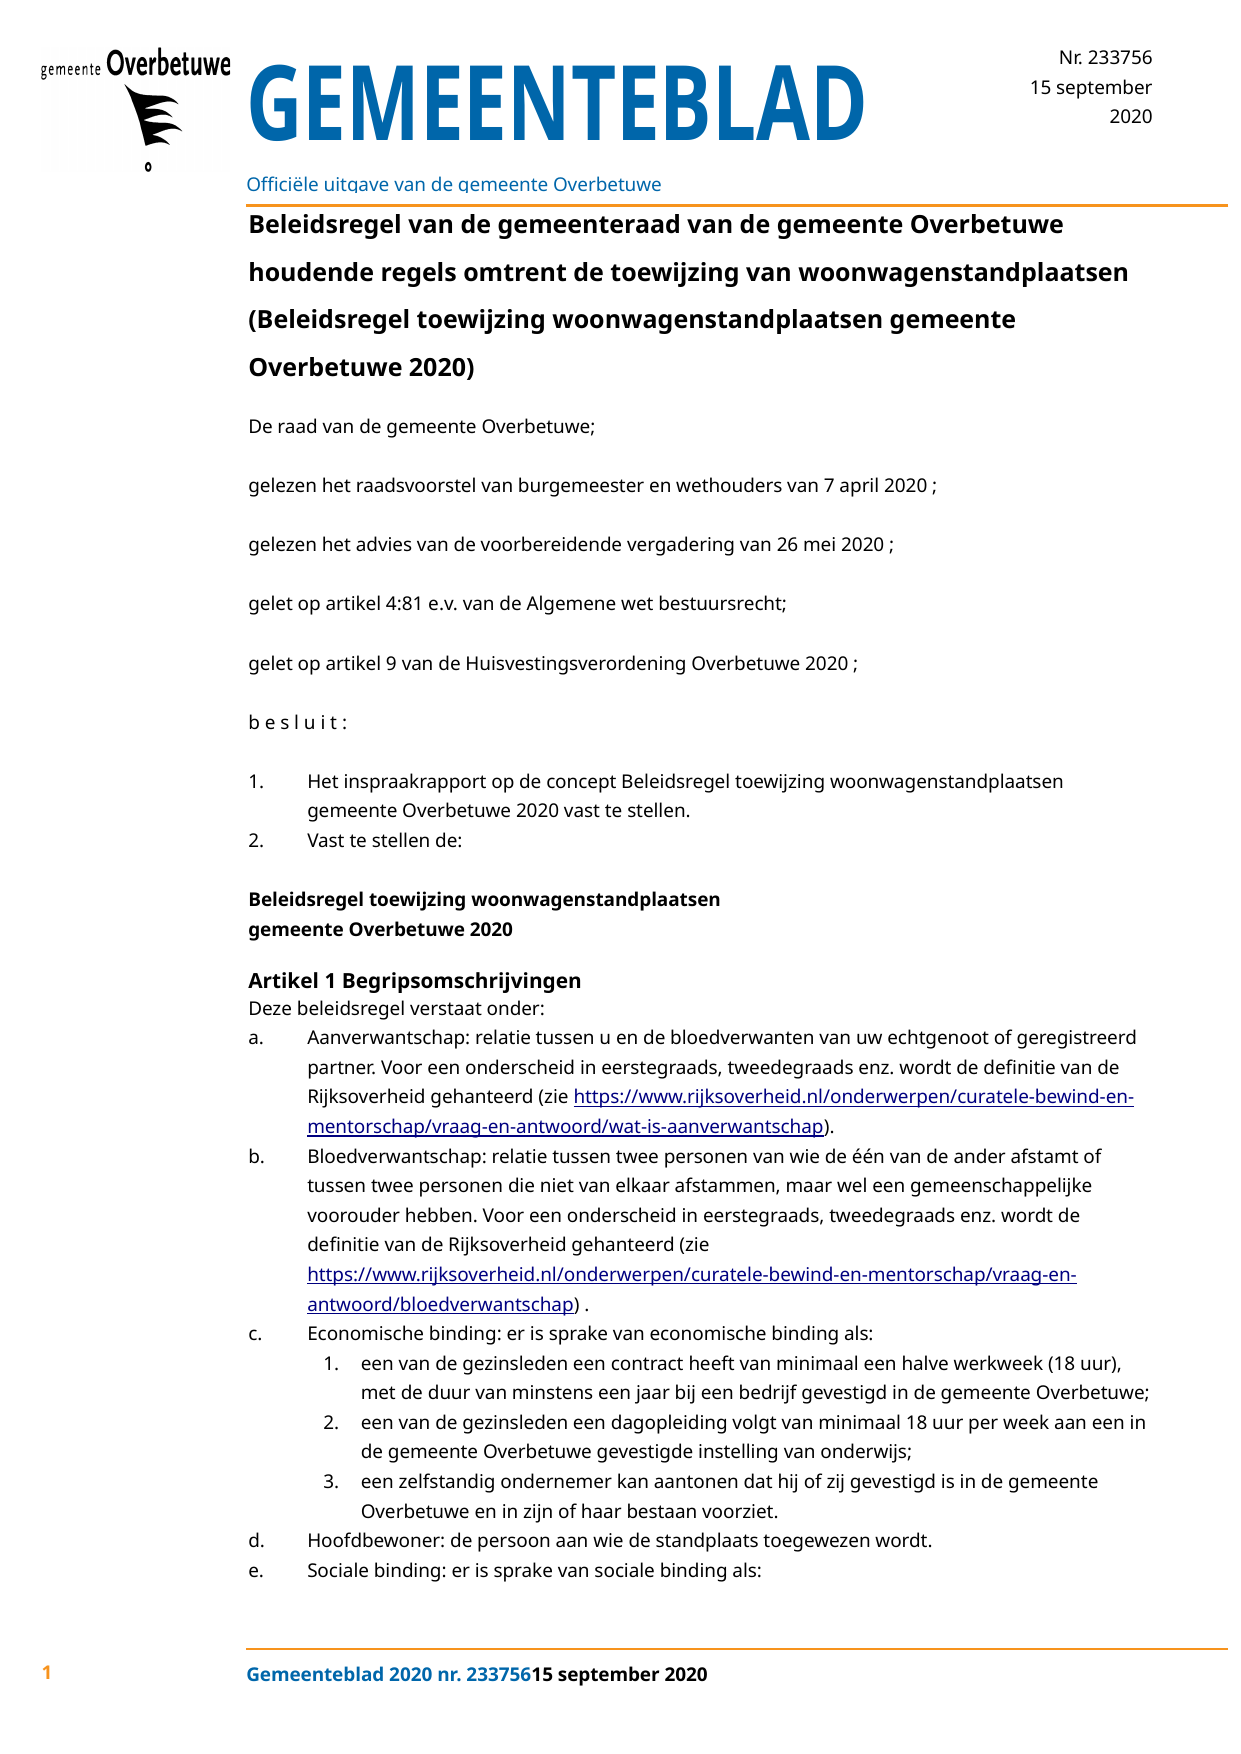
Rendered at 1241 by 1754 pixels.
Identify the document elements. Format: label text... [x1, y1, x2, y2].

picture [41, 47, 231, 172]
list een van de gezinsleden een dagopleiding volgt van minimaal 18 uur per week aan een in de gemeente Overbetuwe gevestigde instelling van onderwijs; [323, 1409, 1152, 1464]
text gemeente Overbetuwe 2020 [248, 916, 1152, 942]
list Bloedverwantschap: relatie tussen twee personen van wie de één van de ander afstamt of tussen twee personen die niet van elkaar afstammen, maar wel een gemeenschappelijke voorouder hebben. Voor een onderscheid in eerstegraads, tweedegraads enz. wordt de definitie van de Rijksoverheid gehanteerd (zie https://www.rijksoverheid.nl/onderwerpen/curatele-bewind-en-mentorschap/vraag-en-antwoord/bloedverwantschap) . [248, 1143, 1152, 1316]
list Economische binding: er is sprake van economische binding als: [248, 1320, 1152, 1346]
text Beleidsregel toewijzing woonwagenstandplaatsen [248, 886, 1152, 912]
text Artikel 1 Begripsomschrijvingen [248, 966, 1152, 995]
text gelet op artikel 4:81 e.v. van de Algemene wet bestuursrecht; [248, 591, 1152, 616]
text De raad van de gemeente Overbetuwe; [248, 413, 1152, 439]
list Het inspraakrapport op de concept Beleidsregel toewijzing woonwagenstandplaatsen gemeente Overbetuwe 2020 vast te stellen. [248, 768, 1152, 823]
text gelezen het advies van de voorbereidende vergadering van 26 mei 2020 ; [248, 531, 1152, 557]
text gelezen het raadsvoorstel van burgemeester en wethouders van 7 april 2020 ; [248, 472, 1152, 498]
text Beleidsregel van de gemeenteraad van de gemeente Overbetuwe houdende regels omtrent de toewijzing van woonwagenstandplaatsen (Beleidsregel toewijzing woonwagenstandplaatsen gemeente Overbetuwe 2020) [248, 207, 1152, 384]
list Hoofdbewoner: de persoon aan wie de standplaats toegewezen wordt. [248, 1527, 1152, 1553]
text b e s l u i t : [248, 709, 1152, 735]
list Sociale binding: er is sprake van sociale binding als: [248, 1557, 1152, 1583]
list een van de gezinsleden een contract heeft van minimaal een halve werkweek (18 uur), met de duur van minstens een jaar bij een bedrijf gevestigd in de gemeente Overbetuwe; [323, 1350, 1152, 1405]
list een zelfstandig ondernemer kan aantonen dat hij of zij gevestigd is in de gemeente Overbetuwe en in zijn of haar bestaan voorziet. [323, 1468, 1152, 1523]
list Vast te stellen de: [248, 827, 1152, 853]
list Aanverwantschap: relatie tussen u en de bloedverwanten van uw echtgenoot of geregistreerd partner. Voor een onderscheid in eerstegraads, tweedegraads enz. wordt de definitie van de Rijksoverheid gehanteerd (zie https://www.rijksoverheid.nl/onderwerpen/curatele-bewind-en-mentorschap/vraag-en-antwoord/wat-is-aanverwantschap). [248, 1024, 1152, 1139]
text gelet op artikel 9 van de Huisvestingsverordening Overbetuwe 2020 ; [248, 650, 1152, 676]
text Deze beleidsregel verstaat onder: [248, 995, 1152, 1021]
